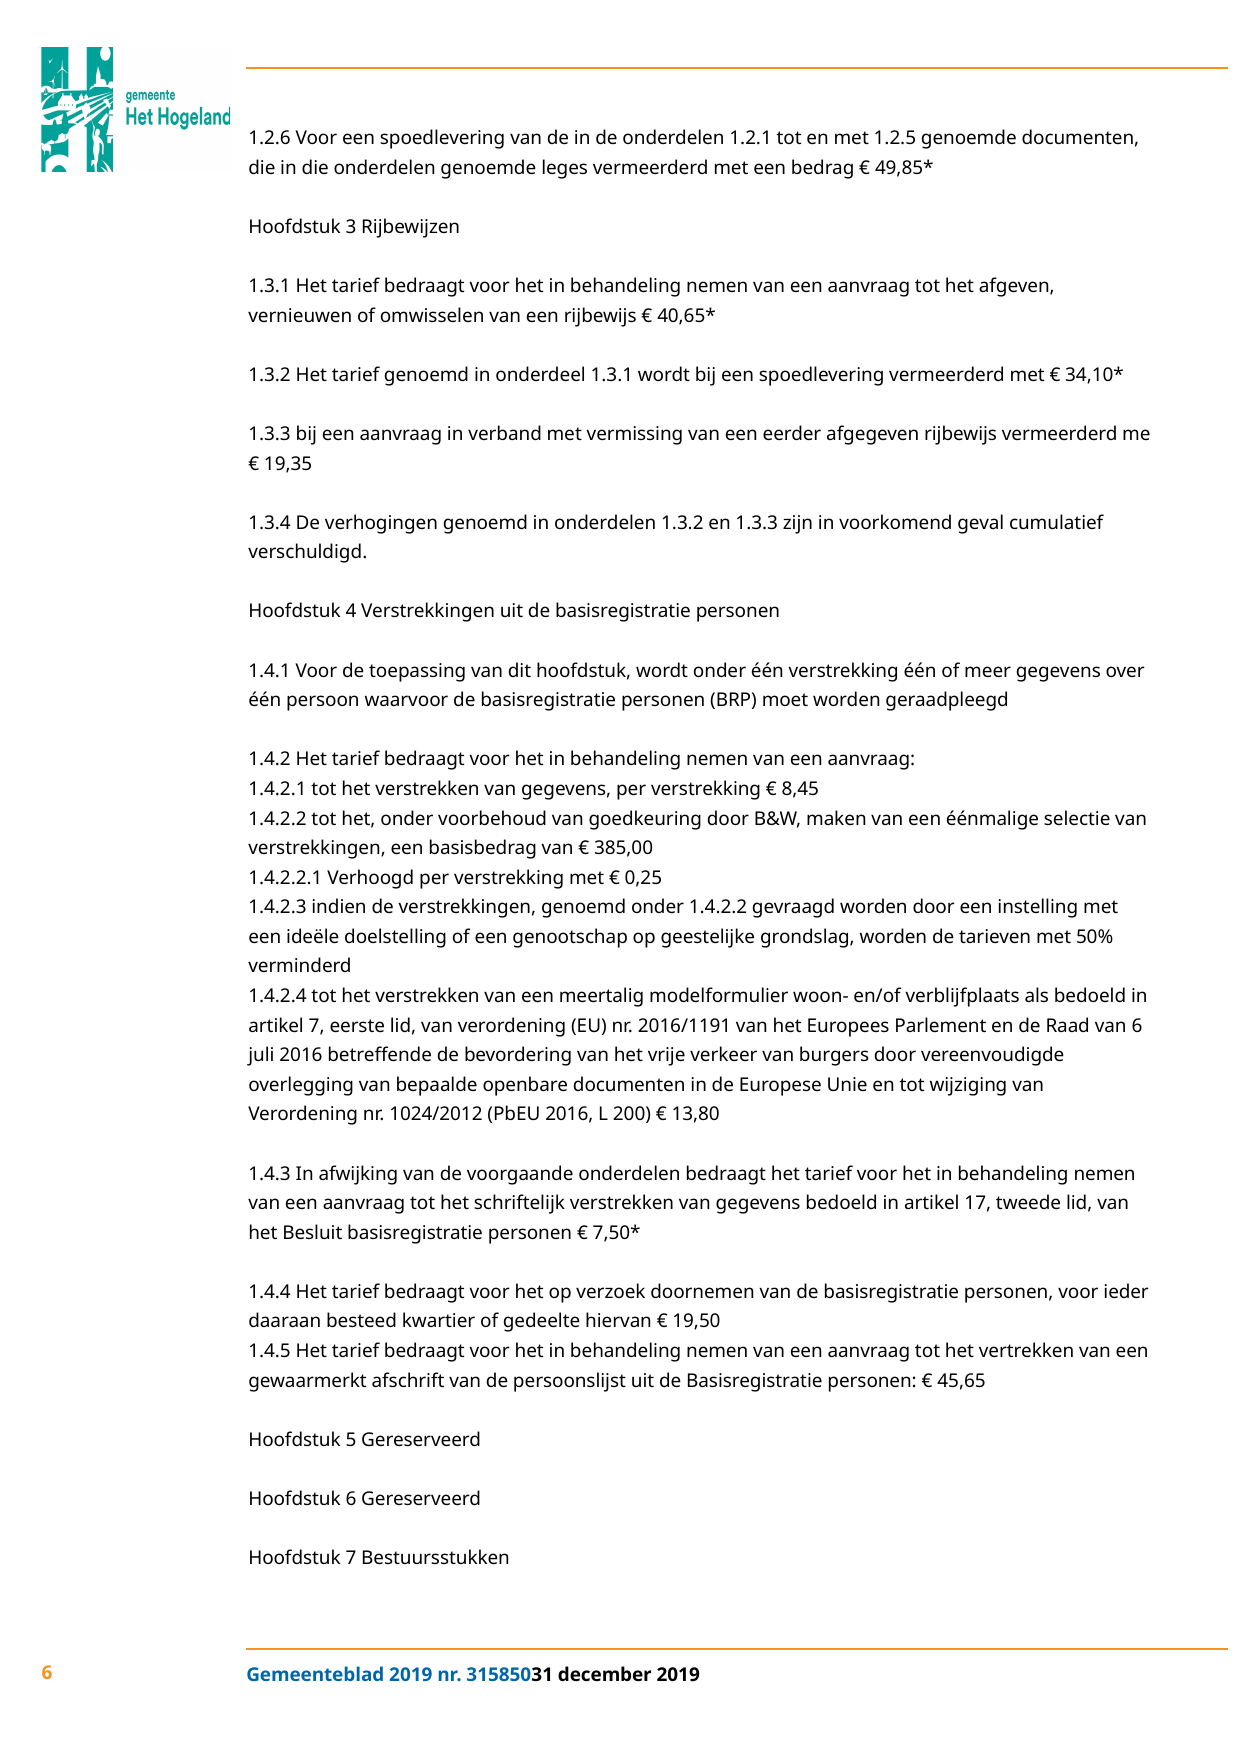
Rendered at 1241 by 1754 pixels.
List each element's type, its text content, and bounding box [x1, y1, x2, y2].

text Hoofdstuk 3 Rijbewijzen [248, 213, 1152, 239]
text 1.3.1 Het tarief bedraagt voor het in behandeling nemen van een aanvraag tot het afgeven, vernieuwen of omwisselen van een rijbewijs € 40,65* [248, 272, 1152, 328]
text 1.4.1 Voor de toepassing van dit hoofdstuk, wordt onder één verstrekking één of meer gegevens over één persoon waarvoor de basisregistratie personen (BRP) moet worden geraadpleegd [248, 657, 1152, 712]
text Hoofdstuk 6 Gereserveerd [248, 1485, 1152, 1511]
text 1.4.2.3 indien de verstrekkingen, genoemd onder 1.4.2.2 gevraagd worden door een instelling met een ideële doelstelling of een genootschap op geestelijke grondslag, worden de tarieven met 50% verminderd [248, 893, 1152, 978]
picture [41, 47, 231, 172]
text 1.4.4 Het tarief bedraagt voor het op verzoek doornemen van de basisregistratie personen, voor ieder daaraan besteed kwartier of gedeelte hiervan € 19,50 [248, 1278, 1152, 1333]
text 1.4.2.4 tot het verstrekken van een meertalig modelformulier woon- en/of verblijfplaats als bedoeld in artikel 7, eerste lid, van verordening (EU) nr. 2016/1191 van het Europees Parlement en de Raad van 6 juli 2016 betreffende de bevordering van het vrije verkeer van burgers door vereenvoudigde overlegging van bepaalde openbare documenten in de Europese Unie en tot wijziging van Verordening nr. 1024/2012 (PbEU 2016, L 200) € 13,80 [248, 982, 1152, 1126]
text 1.4.2.2.1 Verhoogd per verstrekking met € 0,25 [248, 864, 1152, 890]
text 1.2.6 Voor een spoedlevering van de in de onderdelen 1.2.1 tot en met 1.2.5 genoemde documenten, die in die onderdelen genoemde leges vermeerderd met een bedrag € 49,85* [248, 124, 1152, 180]
text Hoofdstuk 4 Verstrekkingen uit de basisregistratie personen [248, 598, 1152, 623]
text 1.3.4 De verhogingen genoemd in onderdelen 1.3.2 en 1.3.3 zijn in voorkomend geval cumulatief verschuldigd. [248, 509, 1152, 564]
text Hoofdstuk 5 Gereserveerd [248, 1426, 1152, 1452]
text 1.3.3 bij een aanvraag in verband met vermissing van een eerder afgegeven rijbewijs vermeerderd me € 19,35 [248, 420, 1152, 476]
text 1.3.2 Het tarief genoemd in onderdeel 1.3.1 wordt bij een spoedlevering vermeerderd met € 34,10* [248, 361, 1152, 387]
text 1.4.3 In afwijking van de voorgaande onderdelen bedraagt het tarief voor het in behandeling nemen van een aanvraag tot het schriftelijk verstrekken van gegevens bedoeld in artikel 17, tweede lid, van het Besluit basisregistratie personen € 7,50* [248, 1160, 1152, 1245]
text Hoofdstuk 7 Bestuursstukken [248, 1544, 1152, 1570]
text 1.4.2.1 tot het verstrekken van gegevens, per verstrekking € 8,45 [248, 775, 1152, 801]
text 1.4.5 Het tarief bedraagt voor het in behandeling nemen van een aanvraag tot het vertrekken van een gewaarmerkt afschrift van de persoonslijst uit de Basisregistratie personen: € 45,65 [248, 1337, 1152, 1393]
text 1.4.2.2 tot het, onder voorbehoud van goedkeuring door B&W, maken van een éénmalige selectie van verstrekkingen, een basisbedrag van € 385,00 [248, 805, 1152, 860]
text 1.4.2 Het tarief bedraagt voor het in behandeling nemen van een aanvraag: [248, 746, 1152, 771]
